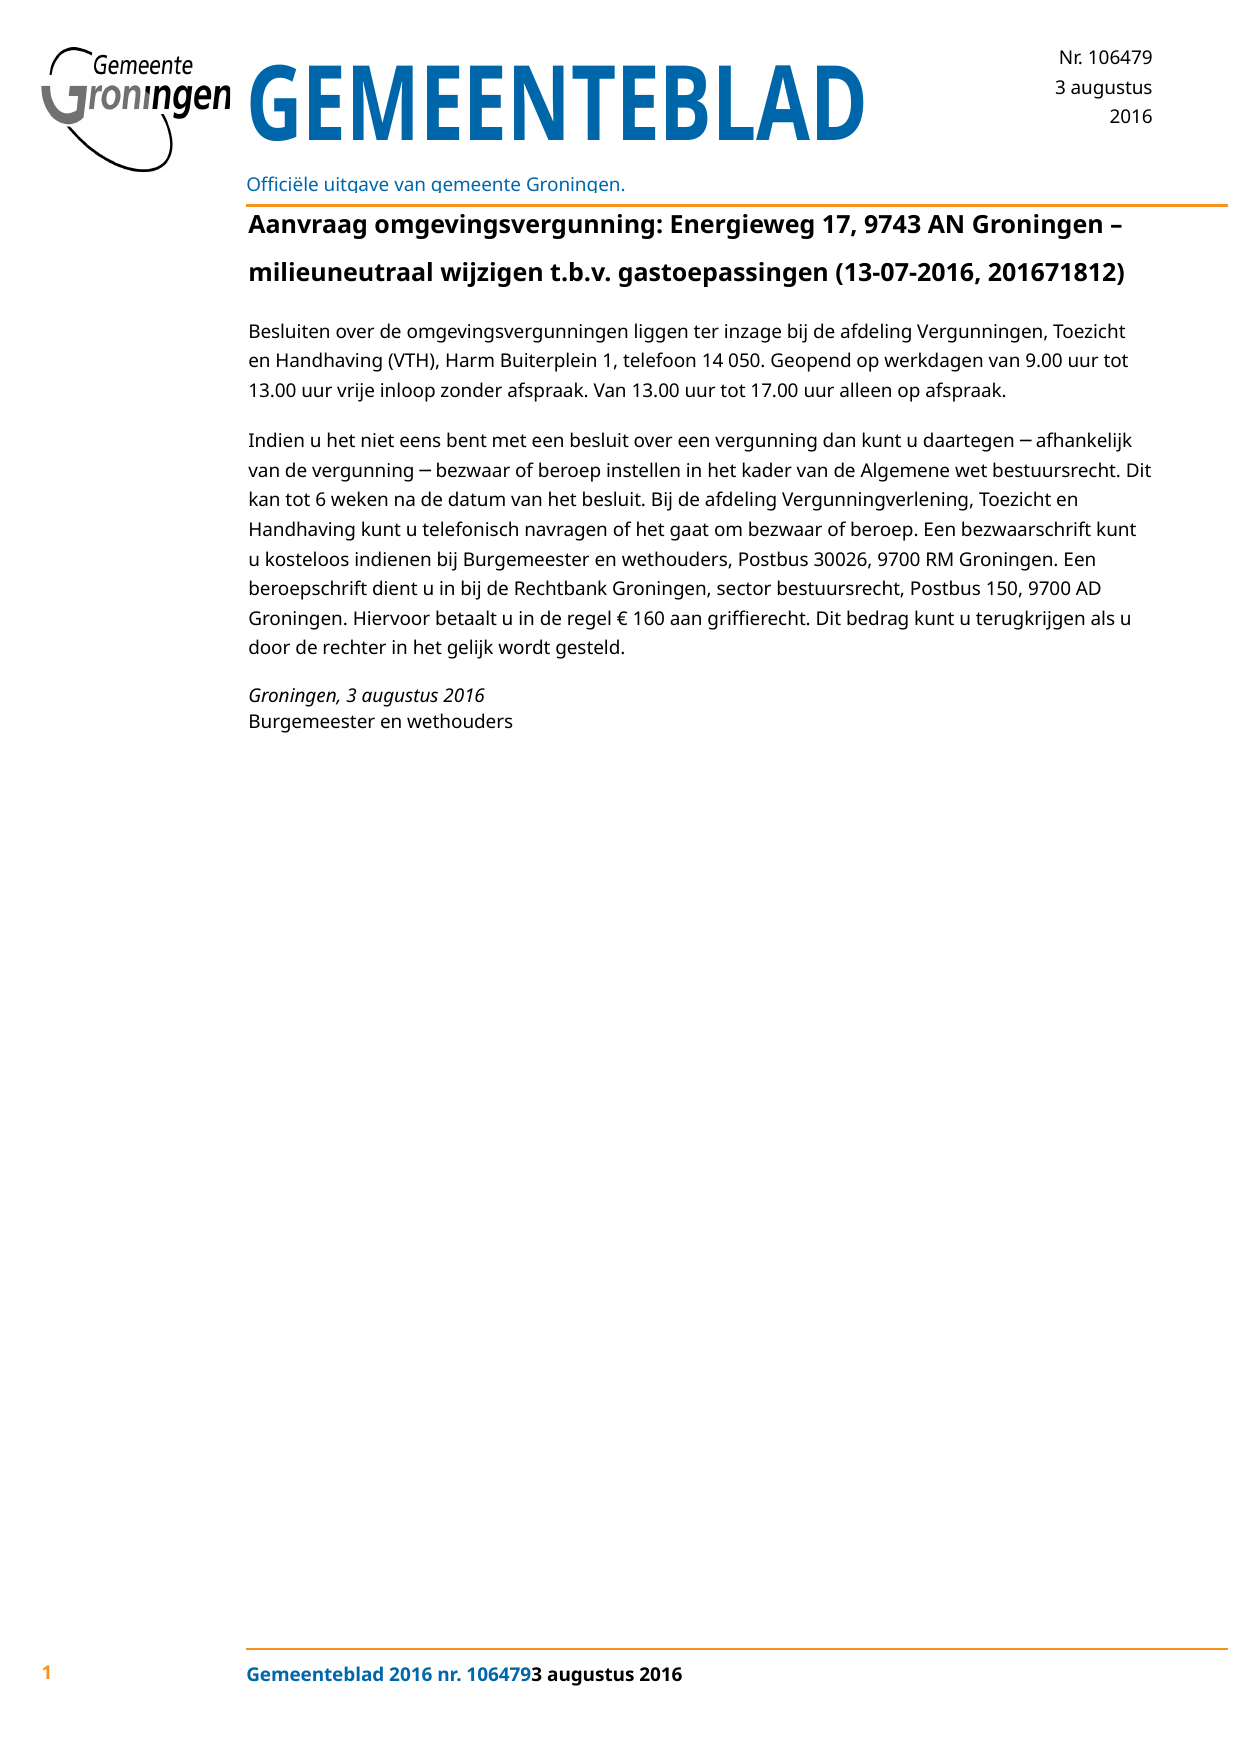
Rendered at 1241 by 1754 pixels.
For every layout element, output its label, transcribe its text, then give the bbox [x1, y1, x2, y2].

text Burgemeester en wethouders [248, 708, 1152, 734]
text Groningen, 3 augustus 2016 [248, 682, 1152, 708]
picture [41, 47, 231, 172]
text Besluiten over de omgevingsvergunningen liggen ter inzage bij de afdeling Vergunningen, Toezicht en Handhaving (VTH), Harm Buiterplein 1, telefoon 14 050. Geopend op werkdagen van 9.00 uur tot 13.00 uur vrije inloop zonder afspraak. Van 13.00 uur tot 17.00 uur alleen op afspraak. [248, 318, 1152, 403]
text Indien u het niet eens bent met een besluit over een vergunning dan kunt u daartegen ─ afhankelijk van de vergunning ─ bezwaar of beroep instellen in het kader van de Algemene wet bestuursrecht. Dit kan tot 6 weken na de datum van het besluit. Bij de afdeling Vergunningverlening, Toezicht en Handhaving kunt u telefonisch navragen of het gaat om bezwaar of beroep. Een bezwaarschrift kunt u kosteloos indienen bij Burgemeester en wethouders, Postbus 30026, 9700 RM Groningen. Een beroepschrift dient u in bij de Rechtbank Groningen, sector bestuursrecht, Postbus 150, 9700 AD Groningen. Hiervoor betaalt u in de regel € 160 aan griffierecht. Dit bedrag kunt u terugkrijgen als u door de rechter in het gelijk wordt gesteld. [248, 427, 1152, 660]
text Aanvraag omgevingsvergunning: Energieweg 17, 9743 AN Groningen – milieuneutraal wijzigen t.b.v. gastoepassingen (13-07-2016, 201671812) [248, 207, 1152, 288]
